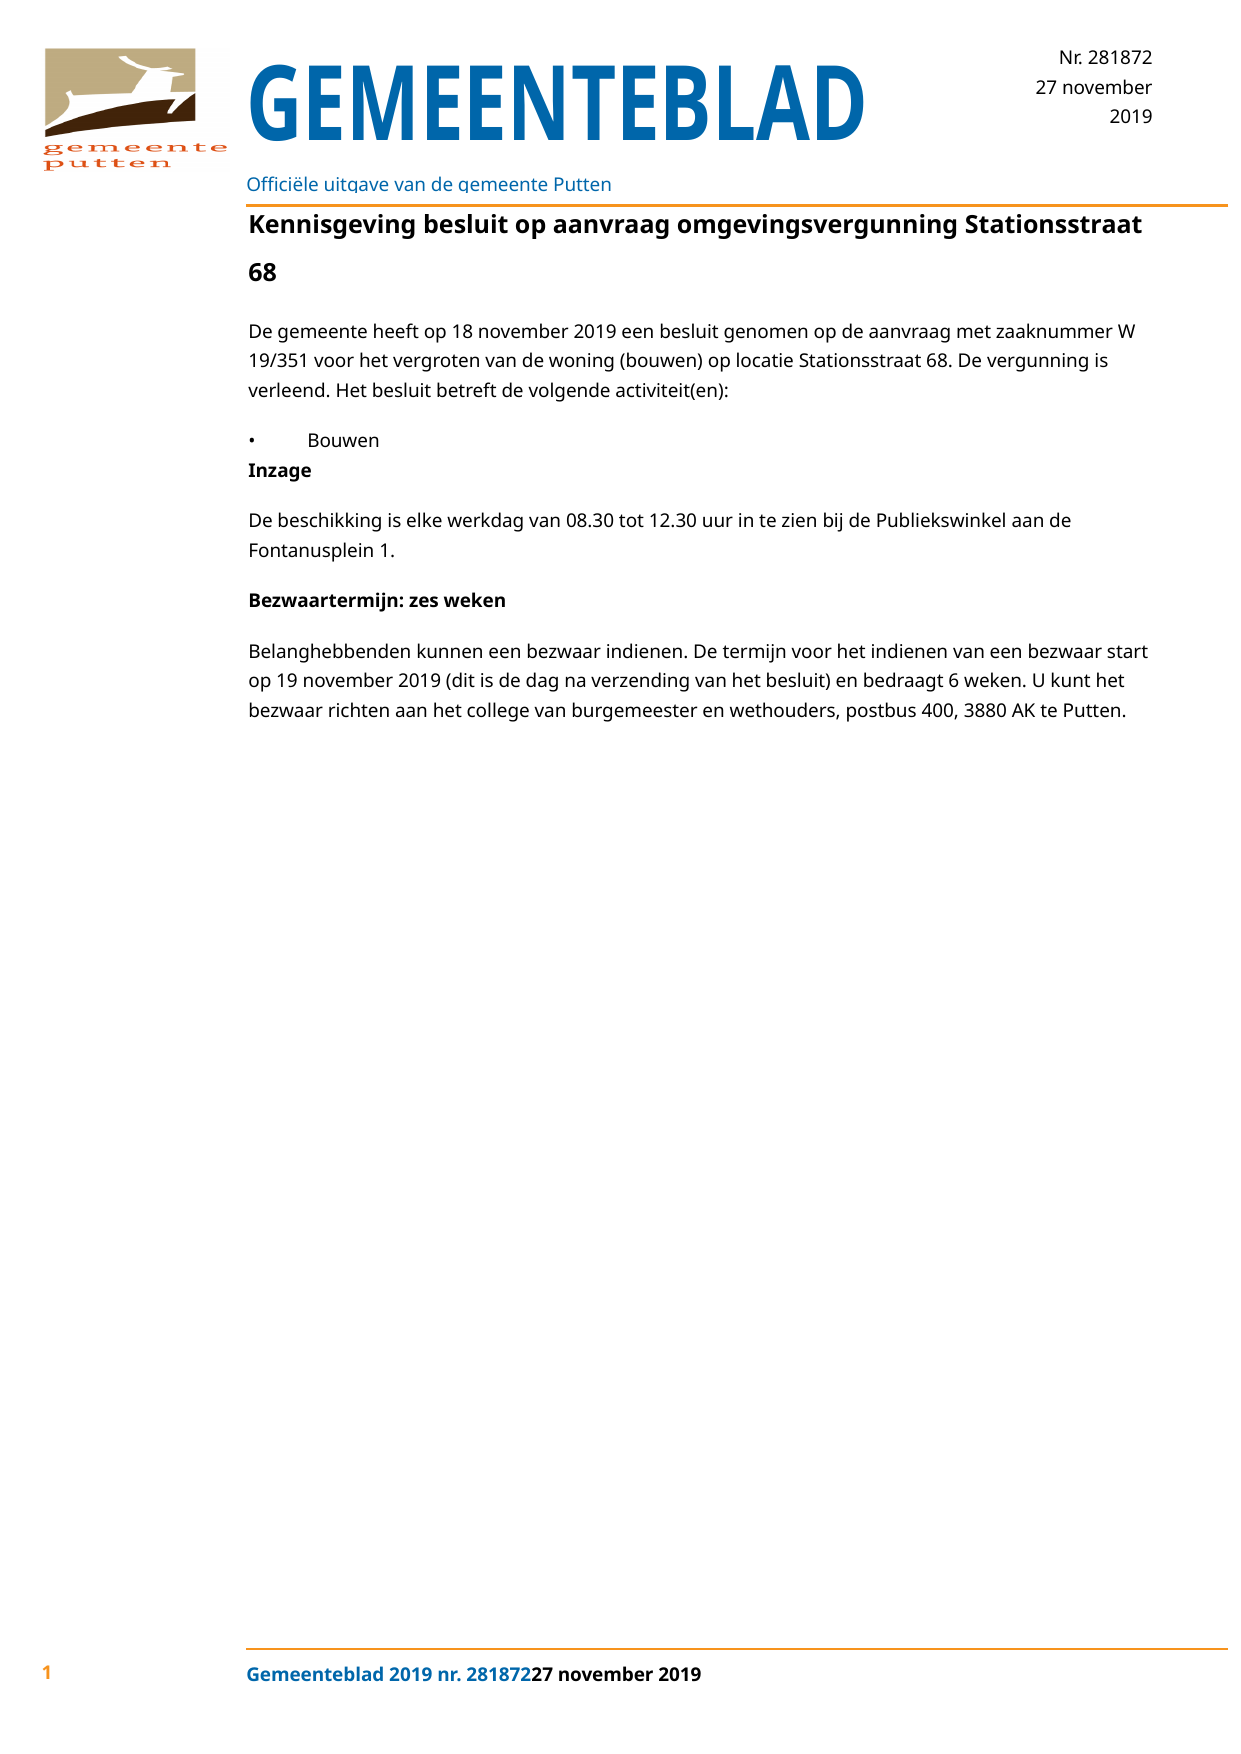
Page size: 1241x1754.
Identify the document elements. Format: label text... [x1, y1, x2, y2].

text Kennisgeving besluit op aanvraag omgevingsvergunning Stationsstraat 68 [248, 207, 1152, 288]
text Bezwaartermijn: zes weken [248, 587, 1152, 613]
text De beschikking is elke werkdag van 08.30 tot 12.30 uur in te zien bij de Publiekswinkel aan de Fontanusplein 1. [248, 507, 1152, 563]
picture [41, 47, 231, 172]
text Belanghebbenden kunnen een bezwaar indienen. De termijn voor het indienen van een bezwaar start op 19 november 2019 (dit is de dag na verzending van het besluit) en bedraagt 6 weken. U kunt het bezwaar richten aan het college van burgemeester en wethouders, postbus 400, 3880 AK te Putten. [248, 638, 1152, 723]
list Bouwen [248, 427, 1152, 453]
text Inzage [248, 457, 1152, 483]
text De gemeente heeft op 18 november 2019 een besluit genomen op de aanvraag met zaaknummer W 19/351 voor het vergroten van de woning (bouwen) op locatie Stationsstraat 68. De vergunning is verleend. Het besluit betreft de volgende activiteit(en): [248, 318, 1152, 403]
